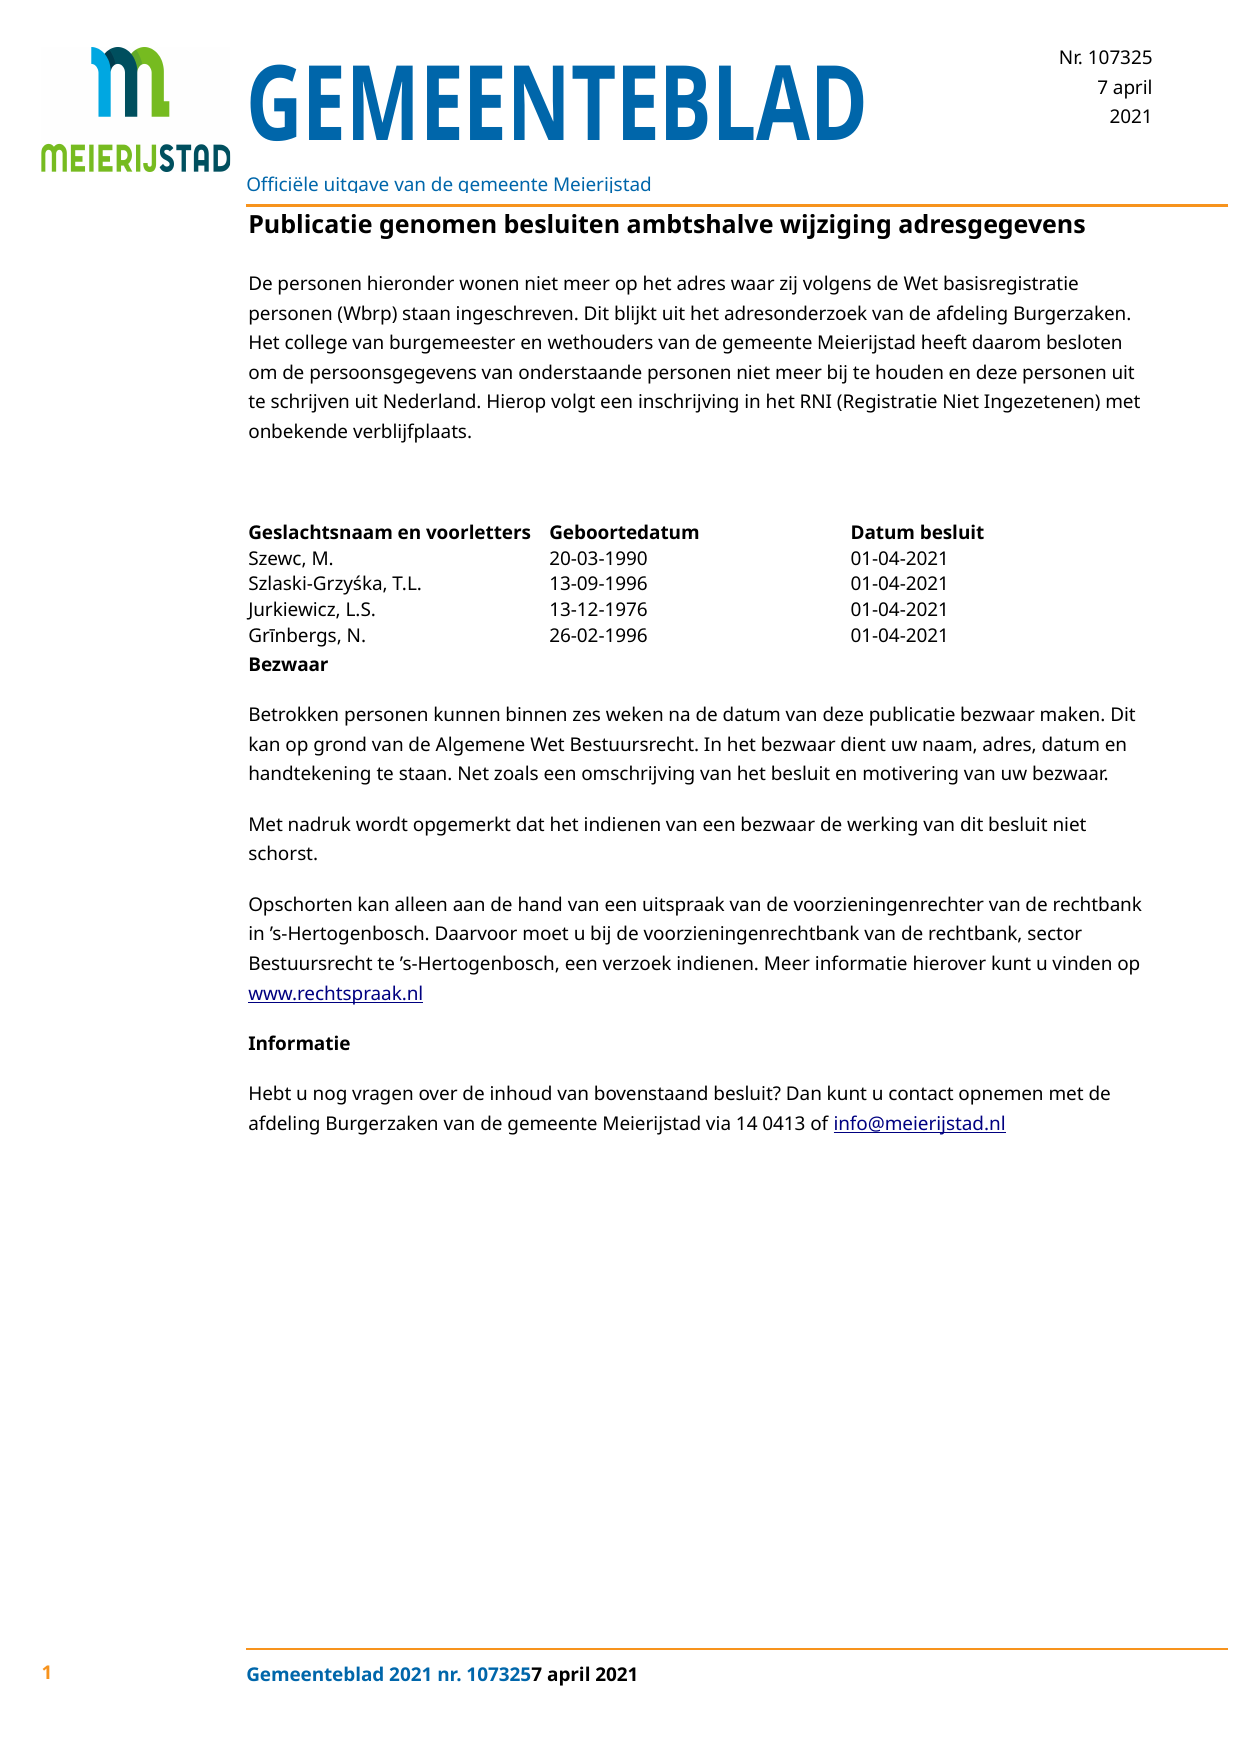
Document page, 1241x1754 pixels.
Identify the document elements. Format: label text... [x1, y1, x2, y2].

table_cell 13-09-1996 [549, 571, 850, 596]
table_header Geboortedatum [549, 519, 850, 545]
table_cell Szlaski-Grzyśka, T.L. [248, 571, 549, 596]
text Betrokken personen kunnen binnen zes weken na de datum van deze publicatie bezwaar maken. Dit kan op grond van de Algemene Wet Bestuursrecht. In het bezwaar dient uw naam, adres, datum en handtekening te staan. Net zoals een omschrijving van het besluit en motivering van uw bezwaar. [248, 701, 1152, 786]
text De personen hieronder wonen niet meer op het adres waar zij volgens de Wet basisregistratie personen (Wbrp) staan ingeschreven. Dit blijkt uit het adresonderzoek van de afdeling Burgerzaken. Het college van burgemeester en wethouders van de gemeente Meierijstad heeft daarom besloten om de persoonsgegevens van onderstaande personen niet meer bij te houden en deze personen uit te schrijven uit Nederland. Hierop volgt een inschrijving in het RNI (Registratie Niet Ingezetenen) met onbekende verblijfplaats. [248, 270, 1152, 444]
table_cell Grīnbergs, N. [248, 622, 549, 648]
table_header Datum besluit [850, 519, 1152, 545]
text Bezwaar [248, 651, 1152, 677]
table_cell 01-04-2021 [850, 622, 1152, 648]
table_cell 01-04-2021 [850, 596, 1152, 622]
picture [41, 47, 231, 172]
text Opschorten kan alleen aan de hand van een uitspraak van de voorzieningenrechter van de rechtbank in ’s-Hertogenbosch. Daarvoor moet u bij de voorzieningenrechtbank van de rechtbank, sector Bestuursrecht te ’s-Hertogenbosch, een verzoek indienen. Meer informatie hierover kunt u vinden op www.rechtspraak.nl [248, 891, 1152, 1006]
table_cell 26-02-1996 [549, 622, 850, 648]
table_cell 20-03-1990 [549, 545, 850, 571]
text Publicatie genomen besluiten ambtshalve wijziging adresgegevens [248, 207, 1152, 241]
table_cell 01-04-2021 [850, 545, 1152, 571]
table_cell 13-12-1976 [549, 596, 850, 622]
table_cell 01-04-2021 [850, 571, 1152, 596]
text Informatie [248, 1030, 1152, 1056]
text Hebt u nog vragen over de inhoud van bovenstaand besluit? Dan kunt u contact opnemen met de afdeling Burgerzaken van de gemeente Meierijstad via 14 0413 of info@meierijstad.nl [248, 1081, 1152, 1136]
table_header Geslachtsnaam en voorletters [248, 519, 549, 545]
table_cell Szewc, M. [248, 545, 549, 571]
table_cell Jurkiewicz, L.S. [248, 596, 549, 622]
text Met nadruk wordt opgemerkt dat het indienen van een bezwaar de werking van dit besluit niet schorst. [248, 811, 1152, 866]
